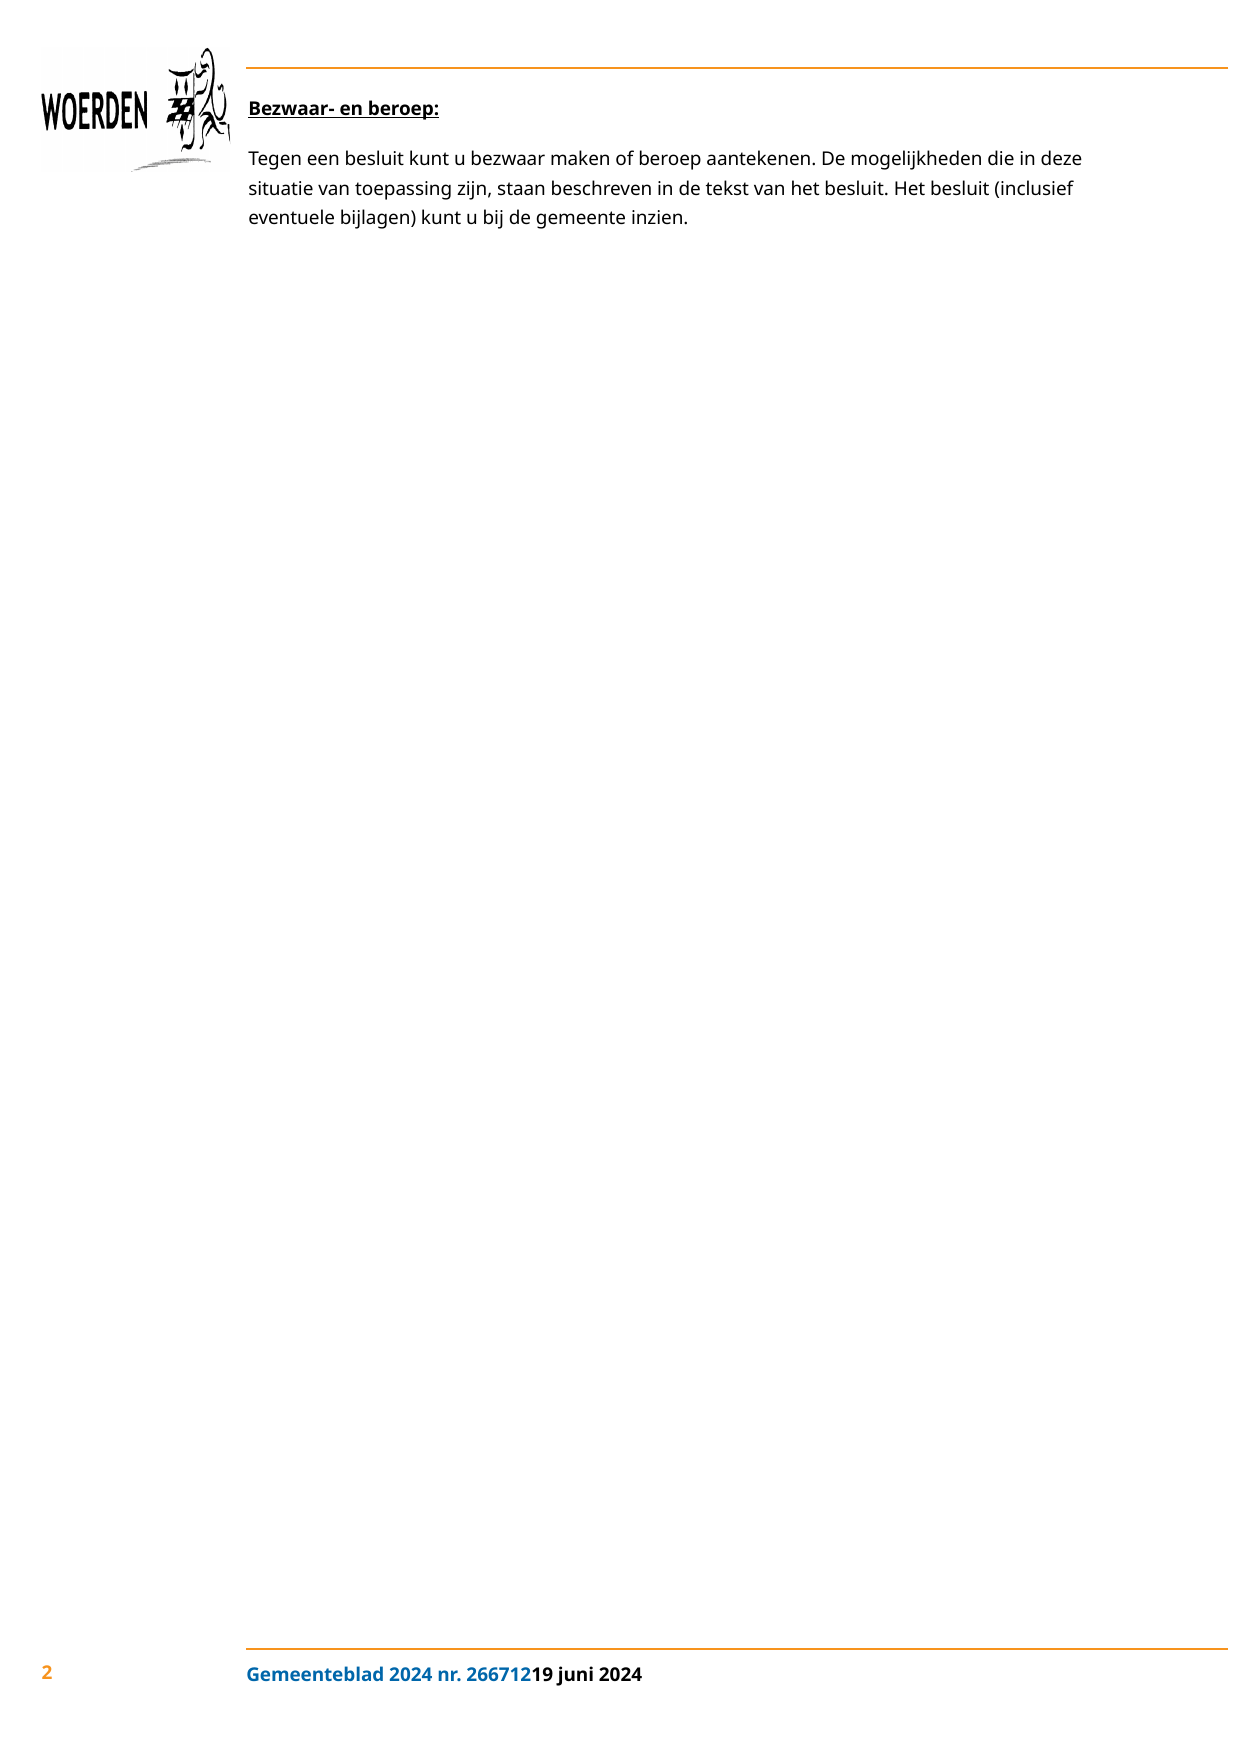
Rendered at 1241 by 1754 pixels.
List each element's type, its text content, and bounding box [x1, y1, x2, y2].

picture [41, 47, 231, 172]
text Tegen een besluit kunt u bezwaar maken of beroep aantekenen. De mogelijkheden die in deze situatie van toepassing zijn, staan beschreven in de tekst van het besluit. Het besluit (inclusief eventuele bijlagen) kunt u bij de gemeente inzien. [248, 145, 1152, 230]
text Bezwaar- en beroep: [248, 95, 1152, 121]
